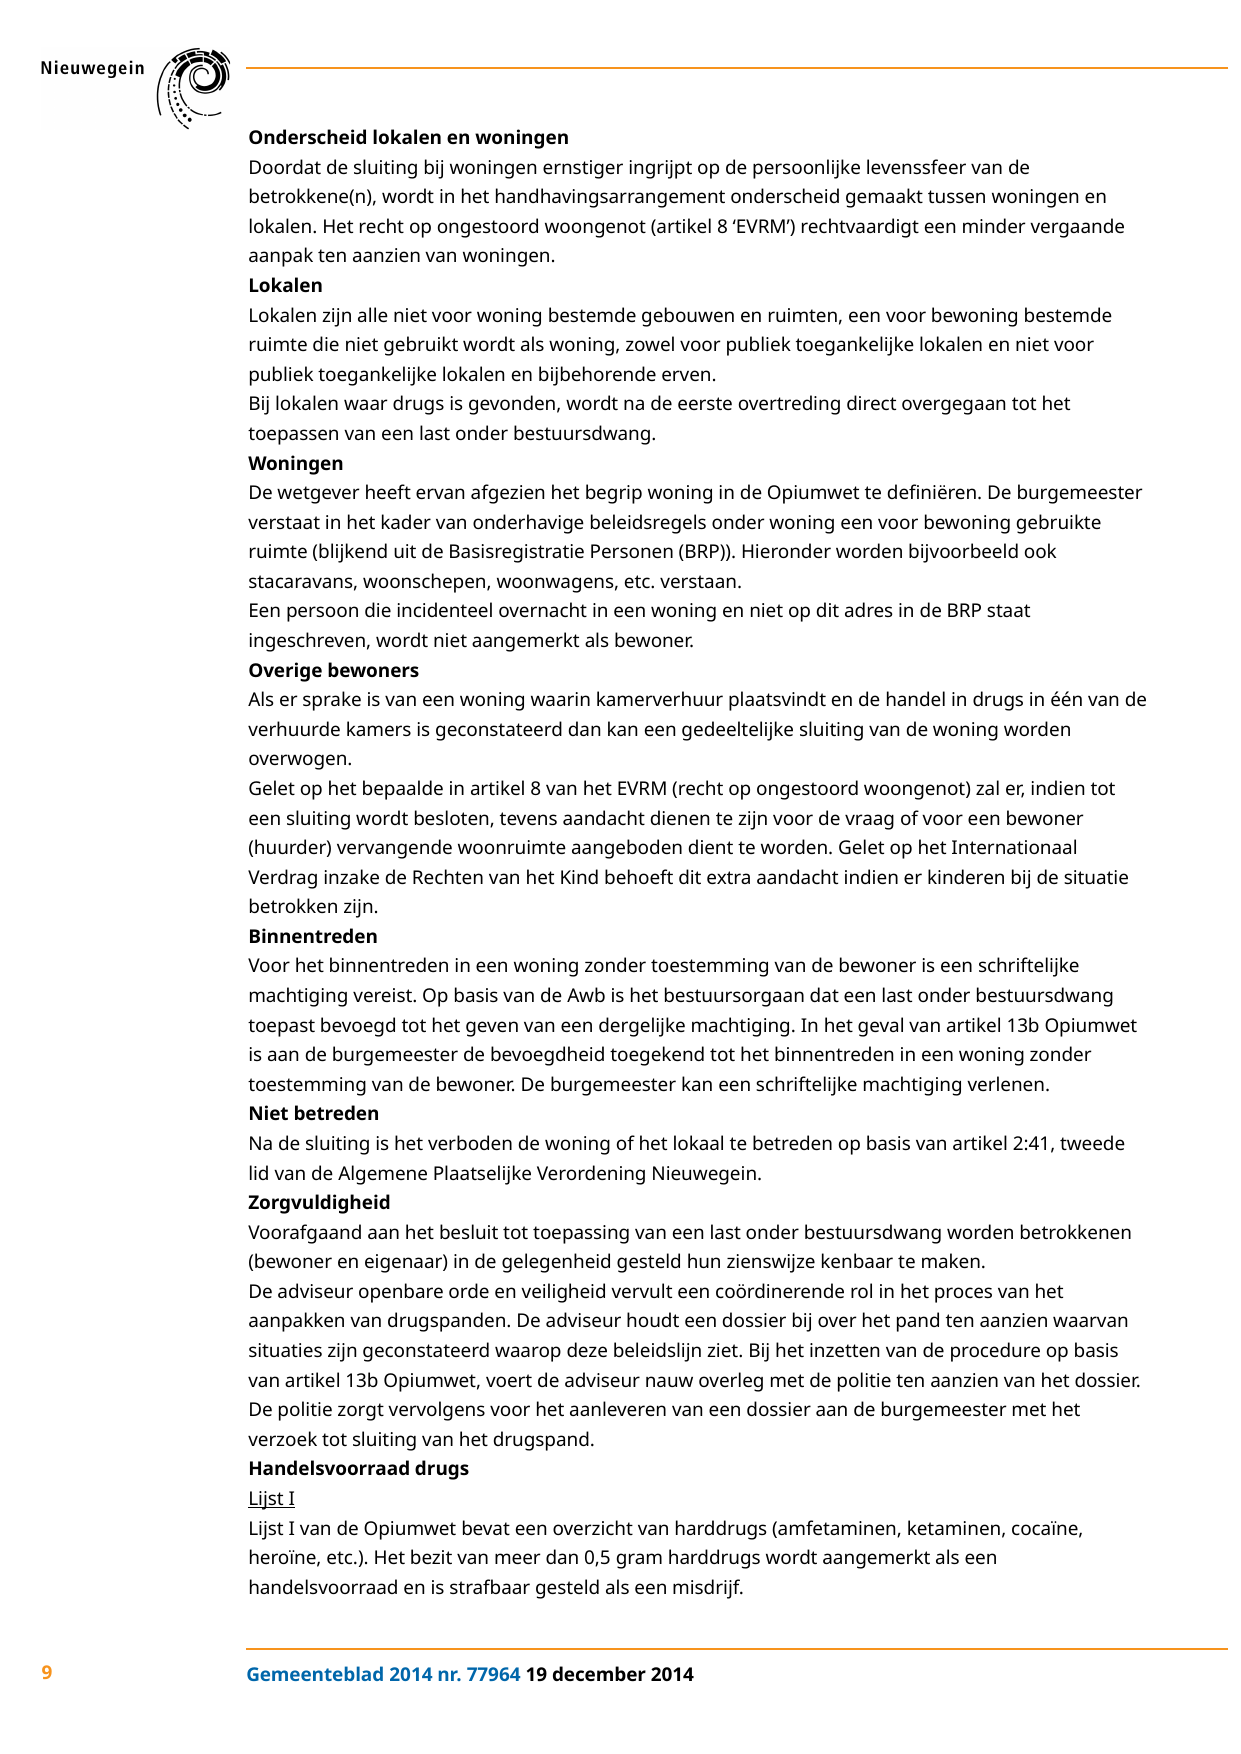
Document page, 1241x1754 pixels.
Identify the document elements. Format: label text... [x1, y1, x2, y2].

text Doordat de sluiting bij woningen ernstiger ingrijpt op de persoonlijke levenssfeer van de betrokkene(n), wordt in het handhavingsarrangement onderscheid gemaakt tussen woningen en lokalen. Het recht op ongestoord woongenot (artikel 8 ‘EVRM’) rechtvaardigt een minder vergaande aanpak ten aanzien van woningen. [248, 154, 1152, 268]
text Bij lokalen waar drugs is gevonden, wordt na de eerste overtreding direct overgegaan tot het toepassen van een last onder bestuursdwang. [248, 391, 1152, 446]
text Voorafgaand aan het besluit tot toepassing van een last onder bestuursdwang worden betrokkenen (bewoner en eigenaar) in de gelegenheid gesteld hun zienswijze kenbaar te maken. [248, 1219, 1152, 1274]
text Lijst I van de Opiumwet bevat een overzicht van harddrugs (amfetaminen, ketaminen, cocaïne, heroïne, etc.). Het bezit van meer dan 0,5 gram harddrugs wordt aangemerkt als een handelsvoorraad en is strafbaar gesteld als een misdrijf. [248, 1515, 1152, 1600]
text Gelet op het bepaalde in artikel 8 van het EVRM (recht op ongestoord woongenot) zal er, indien tot een sluiting wordt besloten, tevens aandacht dienen te zijn voor de vraag of voor een bewoner (huurder) vervangende woonruimte aangeboden dient te worden. Gelet op het Internationaal Verdrag inzake de Rechten van het Kind behoeft dit extra aandacht indien er kinderen bij de situatie betrokken zijn. [248, 775, 1152, 919]
text Niet betreden [248, 1101, 1152, 1126]
text Als er sprake is van een woning waarin kamerverhuur plaatsvindt en de handel in drugs in één van de verhuurde kamers is geconstateerd dan kan een gedeeltelijke sluiting van de woning worden overwogen. [248, 686, 1152, 771]
text Lokalen zijn alle niet voor woning bestemde gebouwen en ruimten, een voor bewoning bestemde ruimte die niet gebruikt wordt als woning, zowel voor publiek toegankelijke lokalen en niet voor publiek toegankelijke lokalen en bijbehorende erven. [248, 302, 1152, 387]
text Lokalen [248, 272, 1152, 298]
text Onderscheid lokalen en woningen [248, 124, 1152, 150]
text Lijst I [248, 1485, 1152, 1511]
text Voor het binnentreden in een woning zonder toestemming van de bewoner is een schriftelijke machtiging vereist. Op basis van de Awb is het bestuursorgaan dat een last onder bestuursdwang toepast bevoegd tot het geven van een dergelijke machtiging. In het geval van artikel 13b Opiumwet is aan de burgemeester de bevoegdheid toegekend tot het binnentreden in een woning zonder toestemming van de bewoner. De burgemeester kan een schriftelijke machtiging verlenen. [248, 953, 1152, 1097]
text Binnentreden [248, 923, 1152, 949]
text Na de sluiting is het verboden de woning of het lokaal te betreden op basis van artikel 2:41, tweede lid van de Algemene Plaatselijke Verordening Nieuwegein. [248, 1130, 1152, 1186]
text Overige bewoners [248, 657, 1152, 683]
text Zorgvuldigheid [248, 1189, 1152, 1215]
text Woningen [248, 450, 1152, 476]
text Handelsvoorraad drugs [248, 1456, 1152, 1481]
text De adviseur openbare orde en veiligheid vervult een coördinerende rol in het proces van het aanpakken van drugspanden. De adviseur houdt een dossier bij over het pand ten aanzien waarvan situaties zijn geconstateerd waarop deze beleidslijn ziet. Bij het inzetten van de procedure op basis van artikel 13b Opiumwet, voert de adviseur nauw overleg met de politie ten aanzien van het dossier. De politie zorgt vervolgens voor het aanleveren van een dossier aan de burgemeester met het verzoek tot sluiting van het drugspand. [248, 1278, 1152, 1452]
text De wetgever heeft ervan afgezien het begrip woning in de Opiumwet te definiëren. De burgemeester verstaat in het kader van onderhavige beleidsregels onder woning een voor bewoning gebruikte ruimte (blijkend uit de Basisregistratie Personen (BRP)). Hieronder worden bijvoorbeeld ook stacaravans, woonschepen, woonwagens, etc. verstaan. [248, 479, 1152, 594]
text Een persoon die incidenteel overnacht in een woning en niet op dit adres in de BRP staat ingeschreven, wordt niet aangemerkt als bewoner. [248, 598, 1152, 653]
picture [41, 47, 231, 130]
